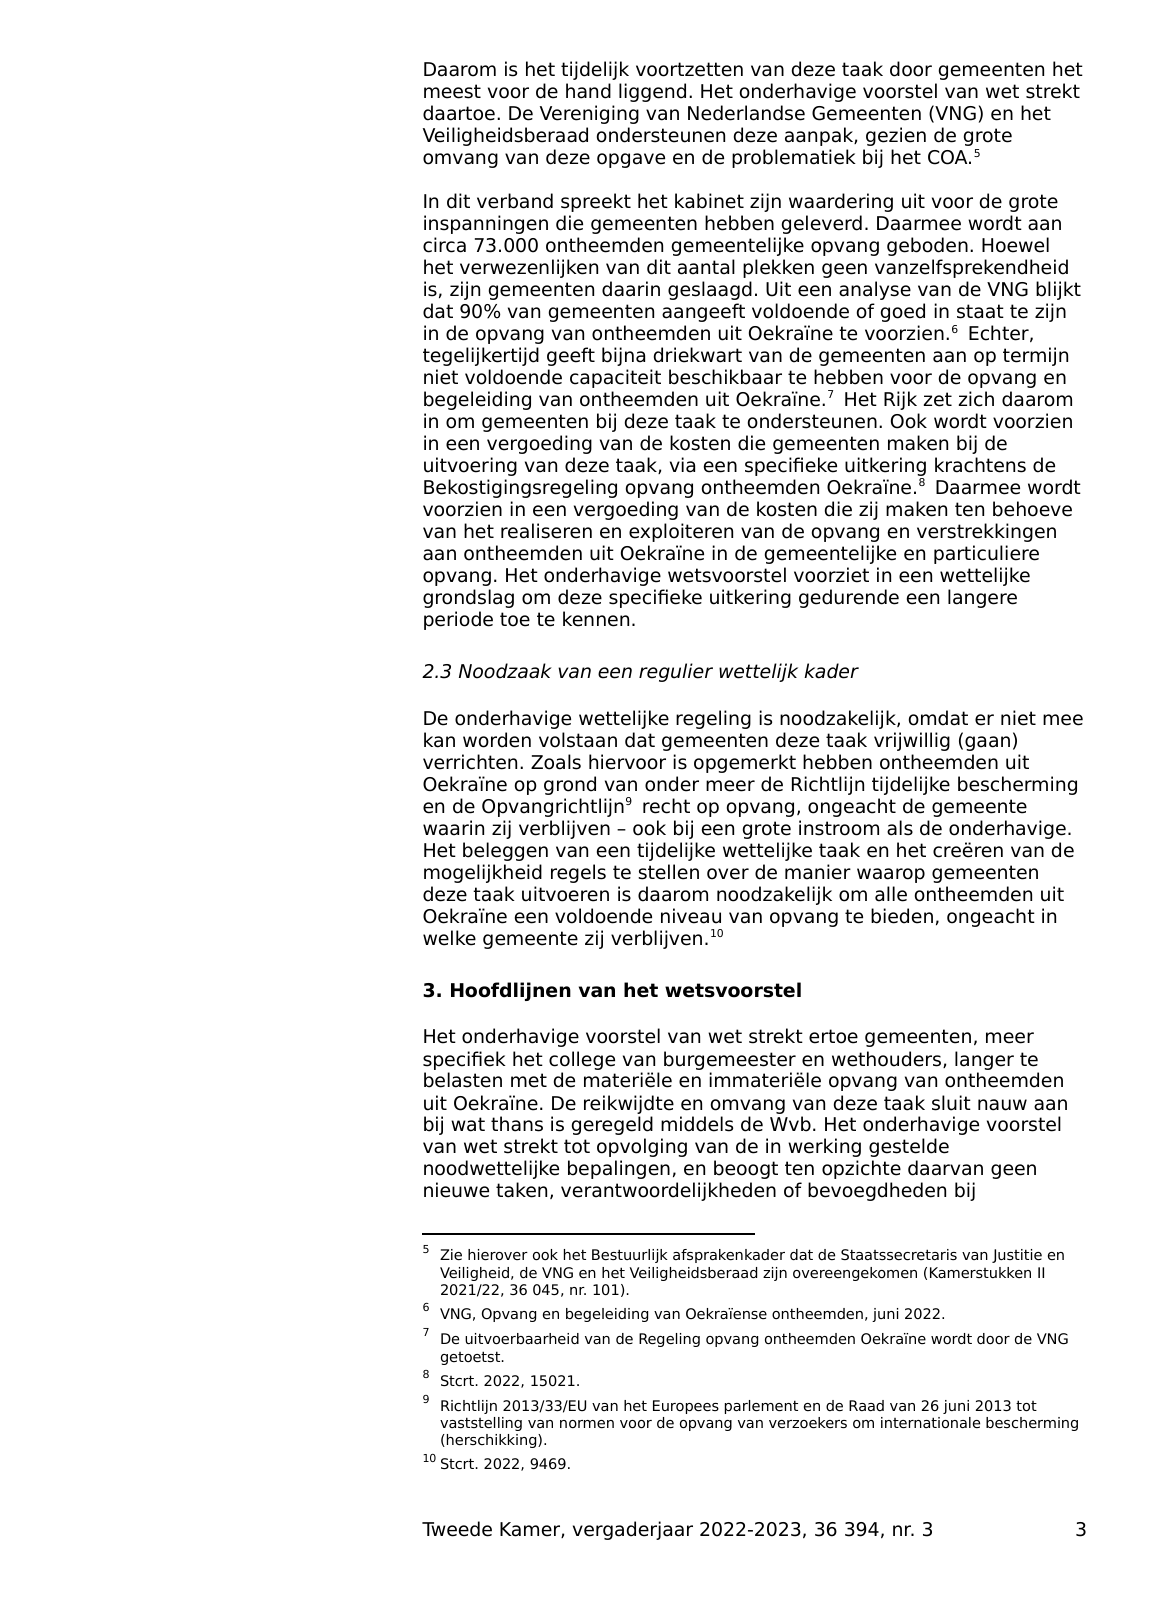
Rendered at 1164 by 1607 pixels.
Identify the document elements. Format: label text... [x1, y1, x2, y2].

text VNG, Opvang en begeleiding van Oekraïense ontheemden, juni 2022. [422, 1302, 1087, 1324]
text Stcrt. 2022, 15021. [422, 1368, 1087, 1391]
text Daarom is het tijdelijk voortzetten van deze taak door gemeenten het meest voor de hand liggend. Het onderhavige voorstel van wet strekt daartoe. De Vereniging van Nederlandse Gemeenten (VNG) en het Veiligheidsberaad ondersteunen deze aanpak, gezien de grote omvang van deze opgave en de problematiek bij het COA. [422, 59, 1087, 169]
text In dit verband spreekt het kabinet zijn waardering uit voor de grote inspanningen die gemeenten hebben geleverd. Daarmee wordt aan circa 73.000 ontheemden gemeentelijke opvang geboden. Hoewel het verwezenlijken van dit aantal plekken geen vanzelfsprekendheid is, zijn gemeenten daarin geslaagd. Uit een analyse van de VNG blijkt dat 90% van gemeenten aangeeft voldoende of goed in staat te zijn in de opvang van ontheemden uit Oekraïne te voorzien. Echter, tegelijkertijd geeft bijna driekwart van de gemeenten aan op termijn niet voldoende capaciteit beschikbaar te hebben voor de opvang en begeleiding van ontheemden uit Oekraïne. Het Rijk zet zich daarom in om gemeenten bij deze taak te ondersteunen. Ook wordt voorzien in een vergoeding van de kosten die gemeenten maken bij de uitvoering van deze taak, via een specifieke uitkering krachtens de Bekostigingsregeling opvang ontheemden Oekraïne. Daarmee wordt voorzien in een vergoeding van de kosten die zij maken ten behoeve van het realiseren en exploiteren van de opvang en verstrekkingen aan ontheemden uit Oekraïne in de gemeentelijke en particuliere opvang. Het onderhavige wetsvoorstel voorziet in een wettelijke grondslag om deze specifieke uitkering gedurende een langere periode toe te kennen. [422, 191, 1087, 631]
text Stcrt. 2022, 9469. [422, 1452, 1087, 1474]
text Richtlijn 2013/33/EU van het Europees parlement en de Raad van 26 juni 2013 tot vaststelling van normen voor de opvang van verzoekers om internationale bescherming (herschikking). [422, 1393, 1087, 1449]
text De onderhavige wettelijke regeling is noodzakelijk, omdat er niet mee kan worden volstaan dat gemeenten deze taak vrijwillig (gaan) verrichten. Zoals hiervoor is opgemerkt hebben ontheemden uit Oekraïne op grond van onder meer de Richtlijn tijdelijke bescherming en de Opvangrichtlijn recht op opvang, ongeacht de gemeente waarin zij verblijven – ook bij een grote instroom als de onderhavige. Het beleggen van een tijdelijke wettelijke taak en het creëren van de mogelijkheid regels te stellen over de manier waarop gemeenten deze taak uitvoeren is daarom noodzakelijk om alle ontheemden uit Oekraïne een voldoende niveau van opvang te bieden, ongeacht in welke gemeente zij verblijven. [422, 708, 1087, 949]
subtitle 3. Hoofdlijnen van het wetsvoorstel [422, 979, 1087, 1001]
subtitle 2.3 Noodzaak van een regulier wettelijk kader [422, 661, 1087, 683]
text Het onderhavige voorstel van wet strekt ertoe gemeenten, meer specifiek het college van burgemeester en wethouders, langer te belasten met de materiële en immateriële opvang van ontheemden uit Oekraïne. De reikwijdte en omvang van deze taak sluit nauw aan bij wat thans is geregeld middels de Wvb. Het onderhavige voorstel van wet strekt tot opvolging van de in werking gestelde noodwettelijke bepalingen, en beoogt ten opzichte daarvan geen nieuwe taken, verantwoordelijkheden of bevoegdheden bij [422, 1026, 1087, 1202]
text De uitvoerbaarheid van de Regeling opvang ontheemden Oekraïne wordt door de VNG getoetst. [422, 1327, 1087, 1366]
text Zie hierover ook het Bestuurlijk afsprakenkader dat de Staatssecretaris van Justitie en Veiligheid, de VNG en het Veiligheidsberaad zijn overeengekomen (Kamerstukken II 2021/22, 36 045, nr. 101). [422, 1243, 1087, 1299]
